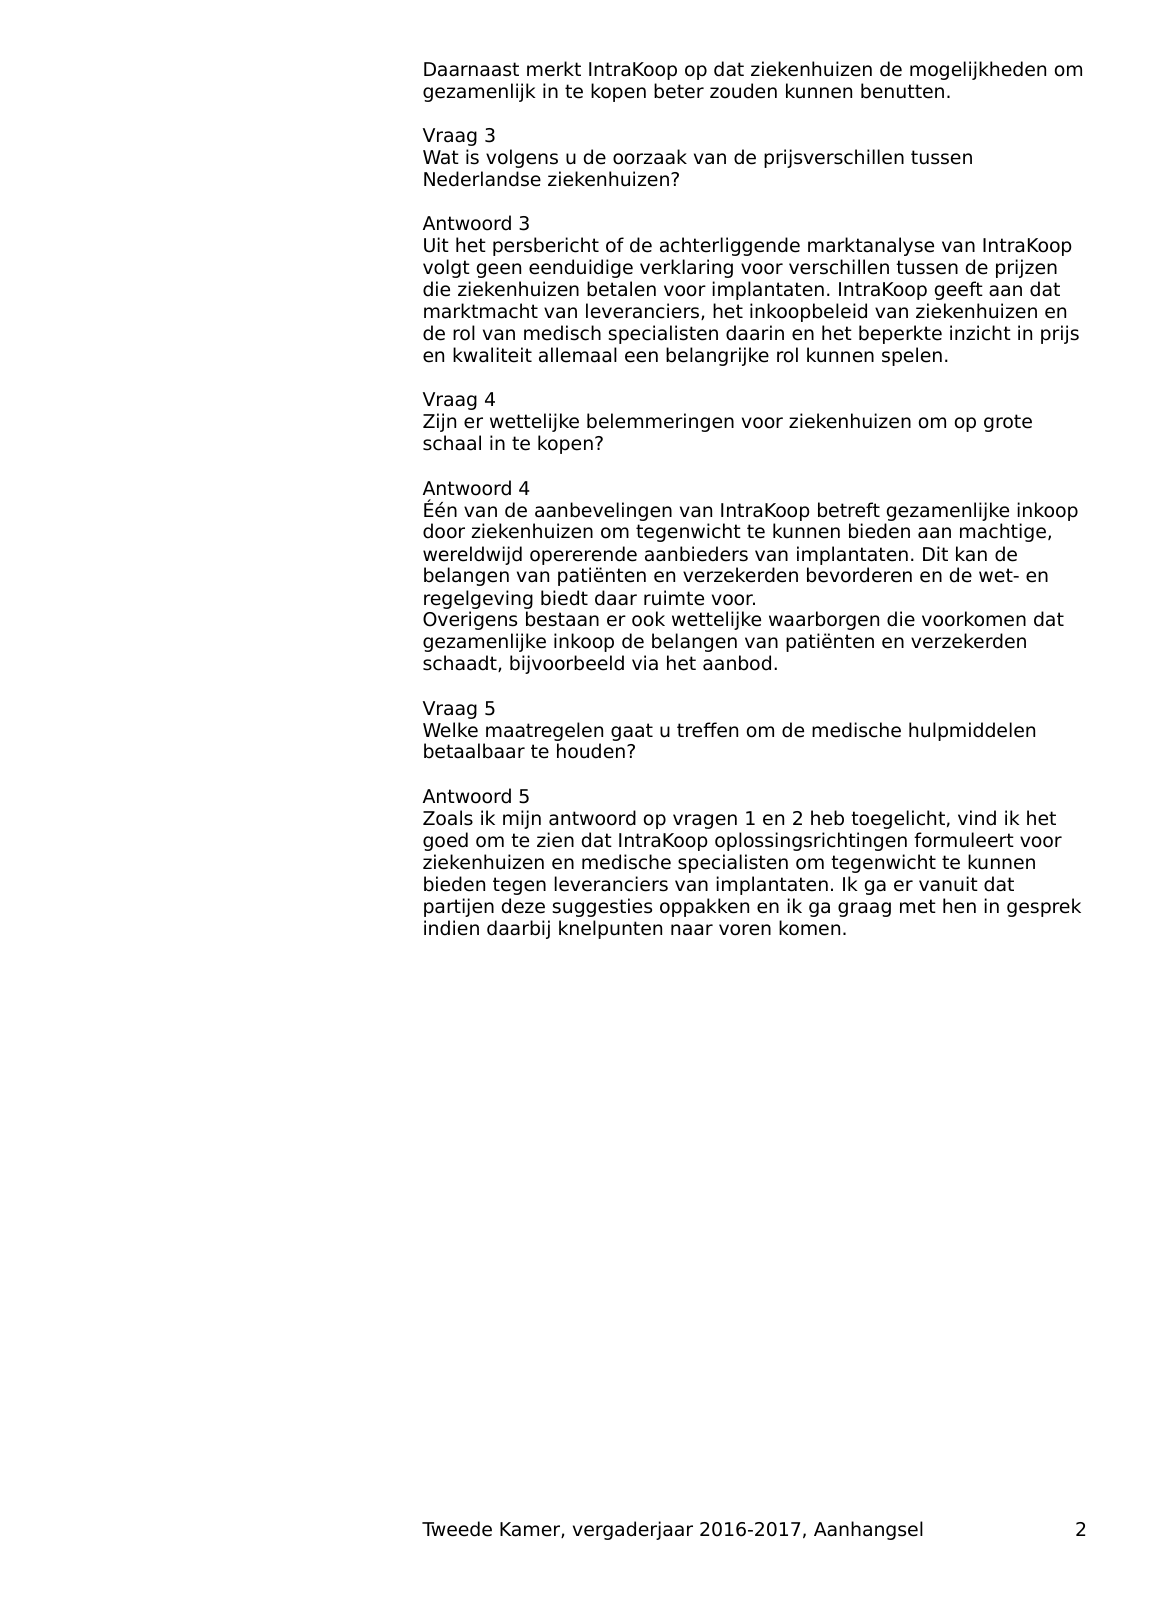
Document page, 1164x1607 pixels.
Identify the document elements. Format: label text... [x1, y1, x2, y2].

text Wat is volgens u de oorzaak van de prijsverschillen tussen Nederlandse ziekenhuizen? [422, 147, 1087, 191]
text Welke maatregelen gaat u treffen om de medische hulpmiddelen betaalbaar te houden? [422, 719, 1087, 763]
text Één van de aanbevelingen van IntraKoop betreft gezamenlijke inkoop door ziekenhuizen om tegenwicht te kunnen bieden aan machtige, wereldwijd opererende aanbieders van implantaten. Dit kan de belangen van patiënten en verzekerden bevorderen en de wet- en regelgeving biedt daar ruimte voor. [422, 499, 1087, 609]
text Zoals ik mijn antwoord op vragen 1 en 2 heb toegelicht, vind ik het goed om te zien dat IntraKoop oplossingsrichtingen formuleert voor ziekenhuizen en medische specialisten om tegenwicht te kunnen bieden tegen leveranciers van implantaten. Ik ga er vanuit dat partijen deze suggesties oppakken en ik ga graag met hen in gesprek indien daarbij knelpunten naar voren komen. [422, 808, 1087, 939]
text Overigens bestaan er ook wettelijke waarborgen die voorkomen dat gezamenlijke inkoop de belangen van patiënten en verzekerden schaadt, bijvoorbeeld via het aanbod. [422, 609, 1087, 675]
text Vraag 5 [422, 697, 1087, 719]
text Daarnaast merkt IntraKoop op dat ziekenhuizen de mogelijkheden om gezamenlijk in te kopen beter zouden kunnen benutten. [422, 59, 1087, 103]
text Antwoord 3 [422, 213, 1087, 235]
text Vraag 4 [422, 389, 1087, 411]
text Antwoord 5 [422, 786, 1087, 808]
text Zijn er wettelijke belemmeringen voor ziekenhuizen om op grote schaal in te kopen? [422, 411, 1087, 455]
text Vraag 3 [422, 125, 1087, 147]
text Uit het persbericht of de achterliggende marktanalyse van IntraKoop volgt geen eenduidige verklaring voor verschillen tussen de prijzen die ziekenhuizen betalen voor implantaten. IntraKoop geeft aan dat marktmacht van leveranciers, het inkoopbeleid van ziekenhuizen en de rol van medisch specialisten daarin en het beperkte inzicht in prijs en kwaliteit allemaal een belangrijke rol kunnen spelen. [422, 235, 1087, 367]
text Antwoord 4 [422, 477, 1087, 499]
